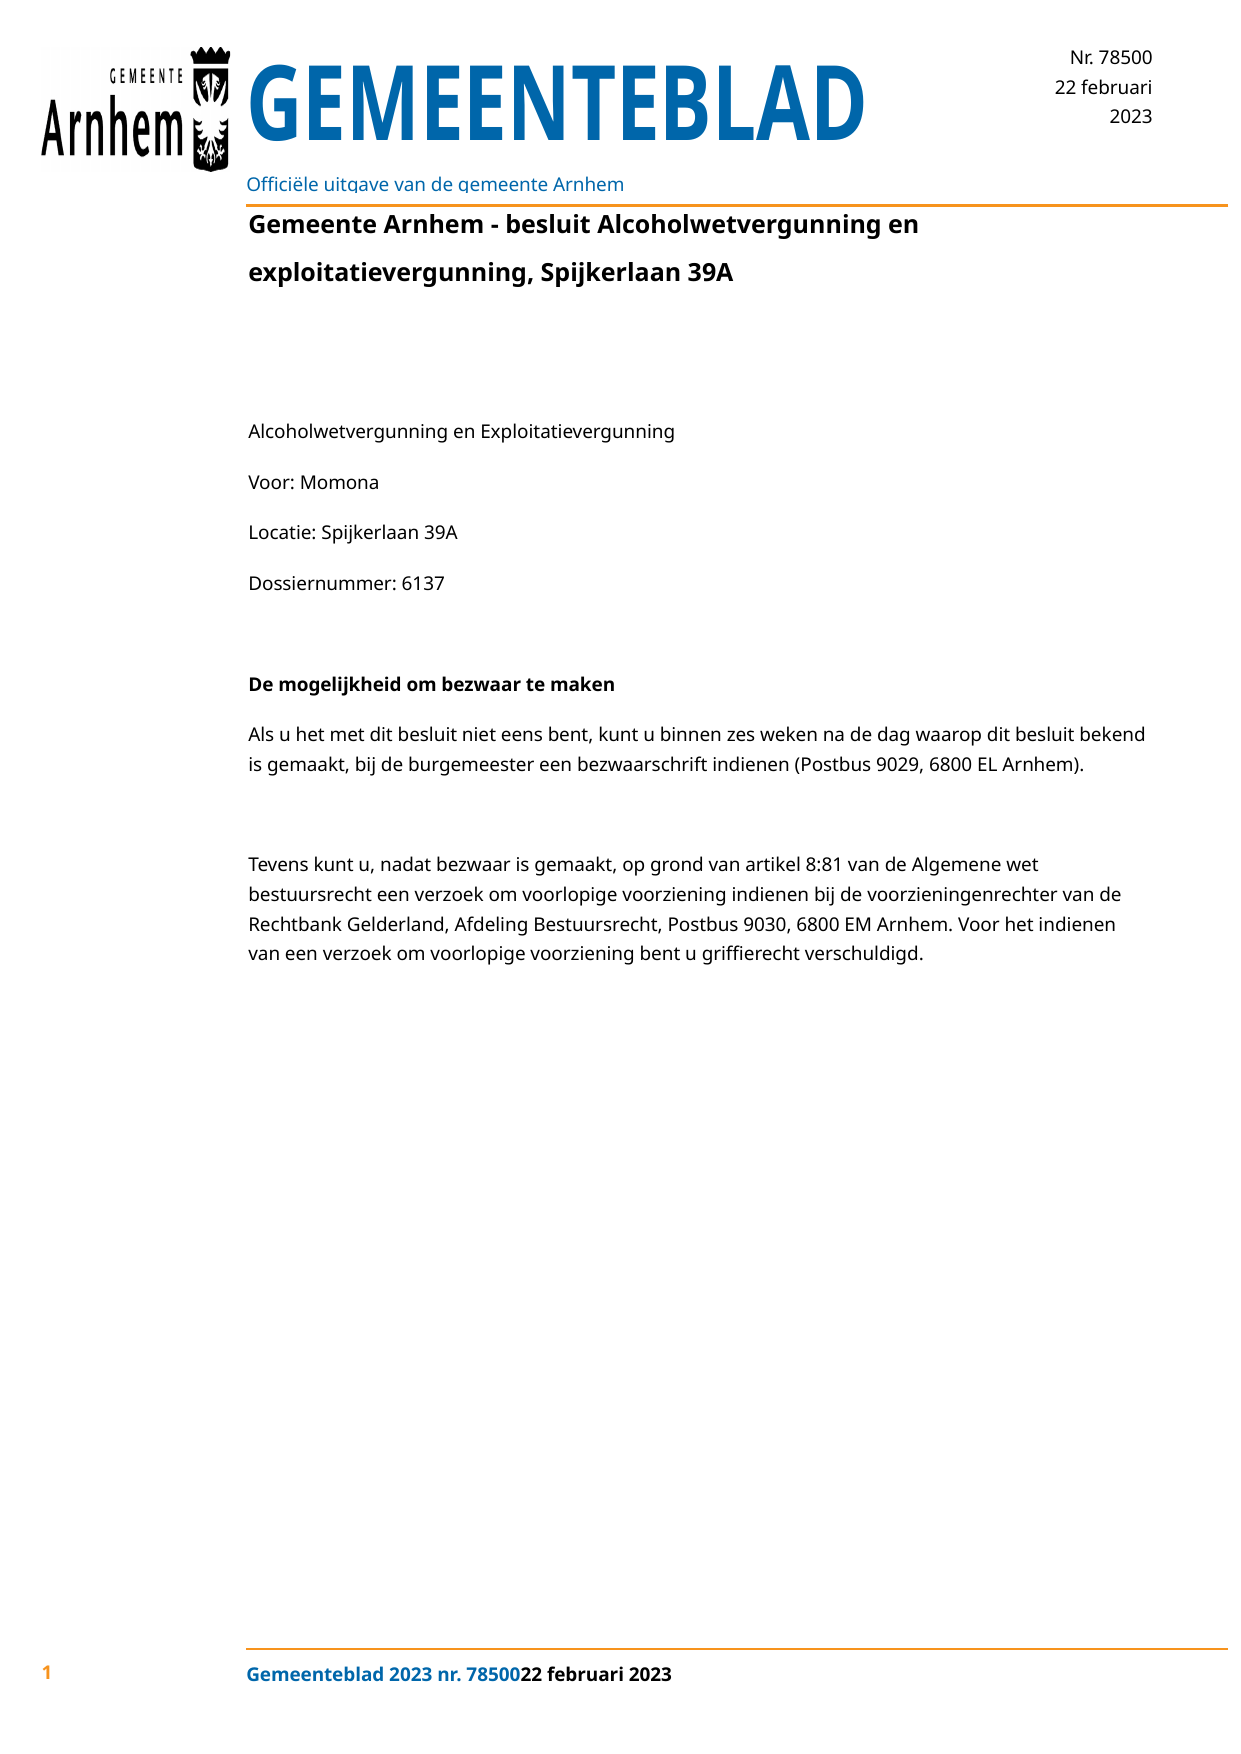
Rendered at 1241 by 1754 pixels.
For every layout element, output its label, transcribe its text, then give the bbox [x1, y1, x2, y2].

text Locatie: Spijkerlaan 39A [248, 519, 1152, 545]
text De mogelijkheid om bezwaar te maken [248, 671, 1152, 697]
text Als u het met dit besluit niet eens bent, kunt u binnen zes weken na de dag waarop dit besluit bekend is gemaakt, bij de burgemeester een bezwaarschrift indienen (Postbus 9029, 6800 EL Arnhem). [248, 721, 1152, 777]
text Tevens kunt u, nadat bezwaar is gemaakt, op grond van artikel 8:81 van de Algemene wet bestuursrecht een verzoek om voorlopige voorziening indienen bij de voorzieningenrechter van de Rechtbank Gelderland, Afdeling Bestuursrecht, Postbus 9030, 6800 EM Arnhem. Voor het indienen van een verzoek om voorlopige voorziening bent u griffierecht verschuldigd. [248, 852, 1152, 966]
text Gemeente Arnhem - besluit Alcoholwetvergunning en exploitatievergunning, Spijkerlaan 39A [248, 207, 1152, 288]
picture [41, 47, 231, 172]
text Dossiernummer: 6137 [248, 570, 1152, 596]
text Alcoholwetvergunning en Exploitatievergunning [248, 419, 1152, 444]
text Voor: Momona [248, 469, 1152, 495]
